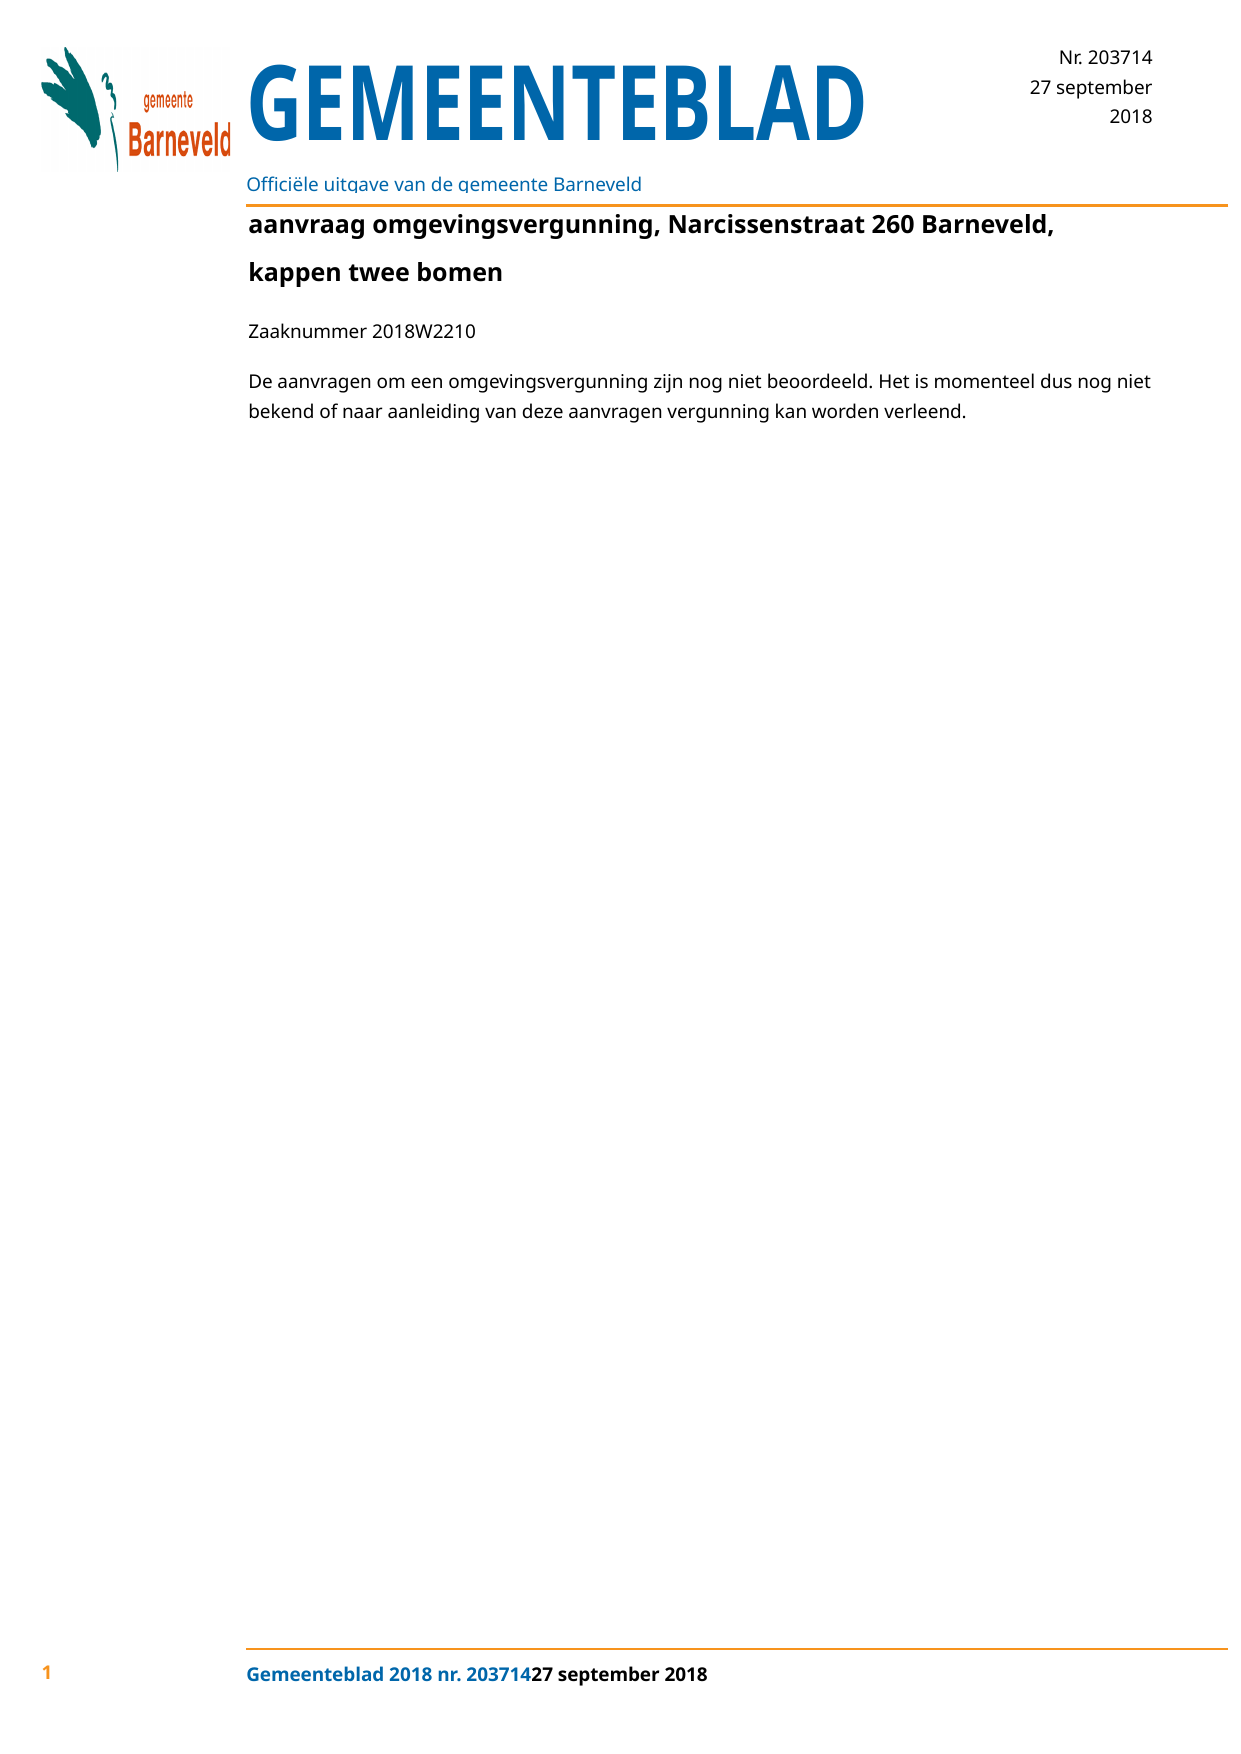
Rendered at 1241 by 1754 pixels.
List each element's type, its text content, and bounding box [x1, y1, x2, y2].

text aanvraag omgevingsvergunning, Narcissenstraat 260 Barneveld, kappen twee bomen [248, 207, 1152, 288]
text De aanvragen om een omgevingsvergunning zijn nog niet beoordeeld. Het is momenteel dus nog niet bekend of naar aanleiding van deze aanvragen vergunning kan worden verleend. [248, 368, 1152, 424]
text Zaaknummer 2018W2210 [248, 318, 1152, 344]
picture [41, 47, 231, 172]
